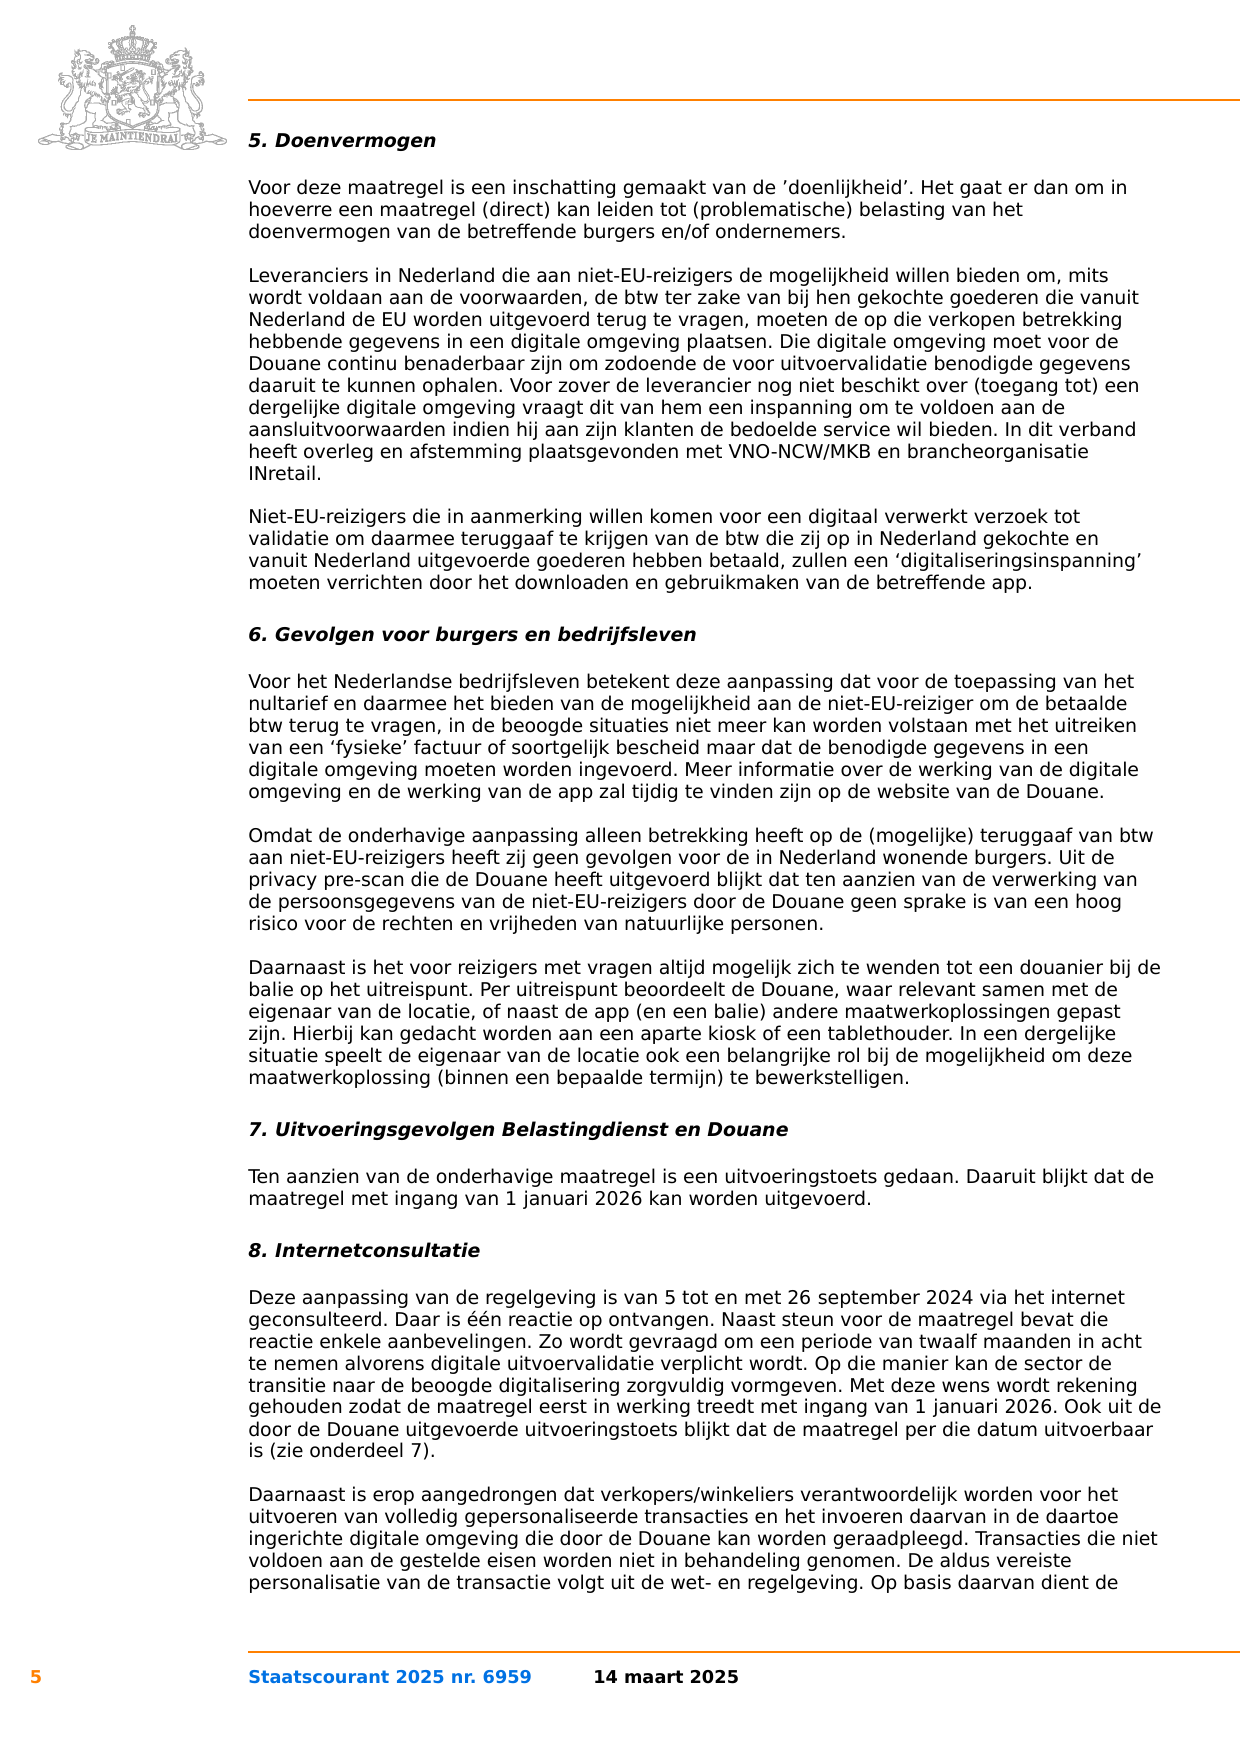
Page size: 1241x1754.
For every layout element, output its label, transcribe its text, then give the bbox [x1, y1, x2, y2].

subtitle 5. Doenvermogen [248, 130, 1163, 152]
text Omdat de onderhavige aanpassing alleen betrekking heeft op de (mogelijke) teruggaaf van btw aan niet-EU-reizigers heeft zij geen gevolgen voor de in Nederland wonende burgers. Uit de privacy pre-scan die de Douane heeft uitgevoerd blijkt dat ten aanzien van de verwerking van de persoonsgegevens van de niet-EU-reizigers door de Douane geen sprake is van een hoog risico voor de rechten en vrijheden van natuurlijke personen. [248, 825, 1163, 935]
text Daarnaast is het voor reizigers met vragen altijd mogelijk zich te wenden tot een douanier bij de balie op het uitreispunt. Per uitreispunt beoordeelt de Douane, waar relevant samen met de eigenaar van de locatie, of naast de app (en een balie) andere maatwerkoplossingen gepast zijn. Hierbij kan gedacht worden aan een aparte kiosk of een tablethouder. In een dergelijke situatie speelt de eigenaar van de locatie ook een belangrijke rol bij de mogelijkheid om deze maatwerkoplossing (binnen een bepaalde termijn) te bewerkstelligen. [248, 957, 1163, 1089]
subtitle 6. Gevolgen voor burgers en bedrijfsleven [248, 624, 1163, 646]
picture [38, 25, 227, 150]
text Voor deze maatregel is een inschatting gemaakt van de ’doenlijkheid’. Het gaat er dan om in hoeverre een maatregel (direct) kan leiden tot (problematische) belasting van het doenvermogen van de betreffende burgers en/of ondernemers. [248, 177, 1163, 243]
text Voor het Nederlandse bedrijfsleven betekent deze aanpassing dat voor de toepassing van het nultarief en daarmee het bieden van de mogelijkheid aan de niet-EU-reiziger om de betaalde btw terug te vragen, in de beoogde situaties niet meer kan worden volstaan met het uitreiken van een ‘fysieke’ factuur of soortgelijk bescheid maar dat de benodigde gegevens in een digitale omgeving moeten worden ingevoerd. Meer informatie over de werking van de digitale omgeving en de werking van de app zal tijdig te vinden zijn op de website van de Douane. [248, 671, 1163, 803]
text Ten aanzien van de onderhavige maatregel is een uitvoeringstoets gedaan. Daaruit blijkt dat de maatregel met ingang van 1 januari 2026 kan worden uitgevoerd. [248, 1166, 1163, 1209]
text Deze aanpassing van de regelgeving is van 5 tot en met 26 september 2024 via het internet geconsulteerd. Daar is één reactie op ontvangen. Naast steun voor de maatregel bevat die reactie enkele aanbevelingen. Zo wordt gevraagd om een periode van twaalf maanden in acht te nemen alvorens digitale uitvoervalidatie verplicht wordt. Op die manier kan de sector de transitie naar de beoogde digitalisering zorgvuldig vormgeven. Met deze wens wordt rekening gehouden zodat de maatregel eerst in werking treedt met ingang van 1 januari 2026. Ook uit de door de Douane uitgevoerde uitvoeringstoets blijkt dat de maatregel per die datum uitvoerbaar is (zie onderdeel 7). [248, 1287, 1163, 1462]
subtitle 8. Internetconsultatie [248, 1239, 1163, 1262]
text Niet-EU-reizigers die in aanmerking willen komen voor een digitaal verwerkt verzoek tot validatie om daarmee teruggaaf te krijgen van de btw die zij op in Nederland gekochte en vanuit Nederland uitgevoerde goederen hebben betaald, zullen een ‘digitaliseringsinspanning’ moeten verrichten door het downloaden en gebruikmaken van de betreffende app. [248, 506, 1163, 594]
subtitle 7. Uitvoeringsgevolgen Belastingdienst en Douane [248, 1119, 1163, 1141]
text Daarnaast is erop aangedrongen dat verkopers/winkeliers verantwoordelijk worden voor het uitvoeren van volledig gepersonaliseerde transacties en het invoeren daarvan in de daartoe ingerichte digitale omgeving die door de Douane kan worden geraadpleegd. Transacties die niet voldoen aan de gestelde eisen worden niet in behandeling genomen. De aldus vereiste personalisatie van de transactie volgt uit de wet- en regelgeving. Op basis daarvan dient de [248, 1484, 1163, 1594]
text Leveranciers in Nederland die aan niet-EU-reizigers de mogelijkheid willen bieden om, mits wordt voldaan aan de voorwaarden, de btw ter zake van bij hen gekochte goederen die vanuit Nederland de EU worden uitgevoerd terug te vragen, moeten de op die verkopen betrekking hebbende gegevens in een digitale omgeving plaatsen. Die digitale omgeving moet voor de Douane continu benaderbaar zijn om zodoende de voor uitvoervalidatie benodigde gegevens daaruit te kunnen ophalen. Voor zover de leverancier nog niet beschikt over (toegang tot) een dergelijke digitale omgeving vraagt dit van hem een inspanning om te voldoen aan de aansluitvoorwaarden indien hij aan zijn klanten de bedoelde service wil bieden. In dit verband heeft overleg en afstemming plaatsgevonden met VNO-NCW/MKB en brancheorganisatie INretail. [248, 265, 1163, 484]
